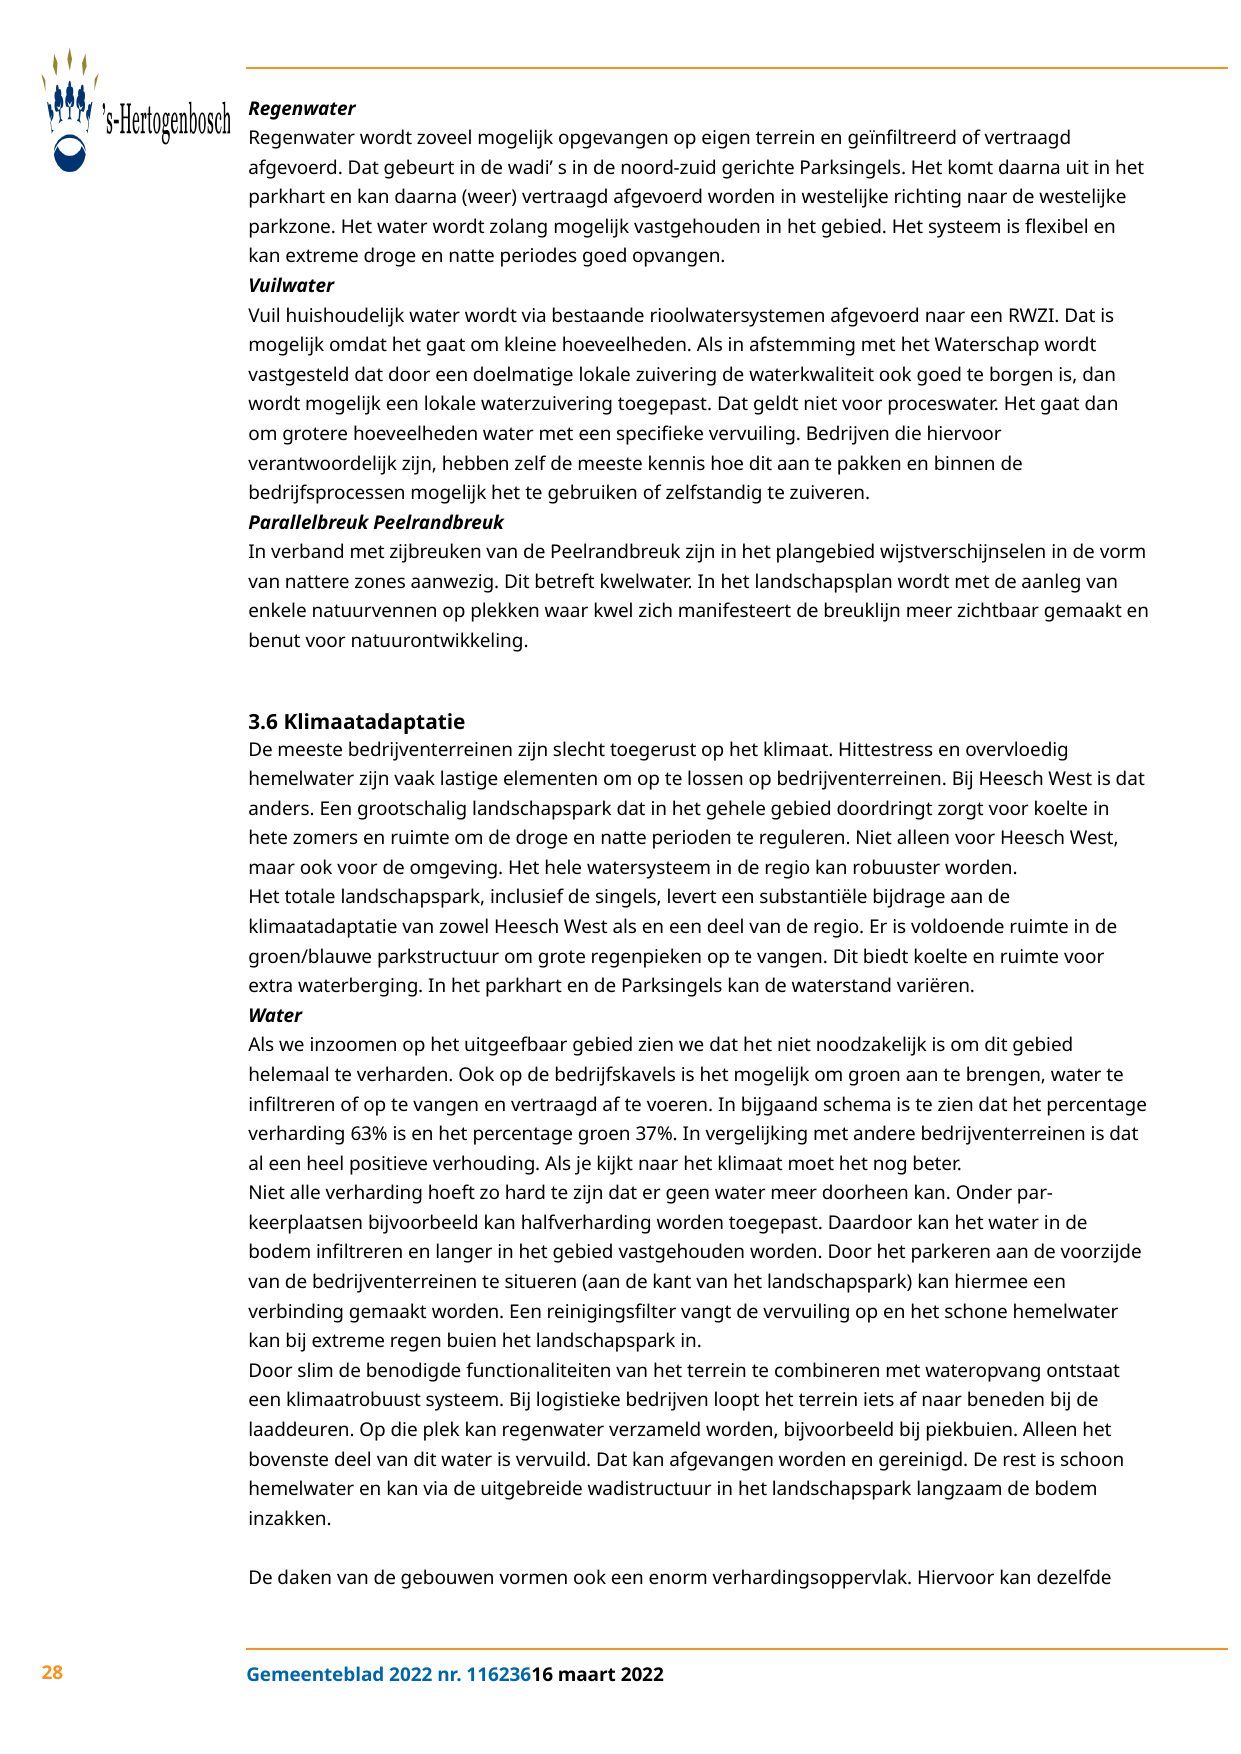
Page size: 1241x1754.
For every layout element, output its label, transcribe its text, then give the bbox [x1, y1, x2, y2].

picture [41, 47, 231, 172]
text Als we inzoomen op het uitgeefbaar gebied zien we dat het niet noodzakelijk is om dit gebied helemaal te verharden. Ook op de bedrijfskavels is het mogelijk om groen aan te brengen, water te infiltreren of op te vangen en vertraagd af te voeren. In bijgaand schema is te zien dat het percentage verharding 63% is en het percentage groen 37%. In vergelijking met andere bedrijventerreinen is dat al een heel positieve verhouding. Als je kijkt naar het klimaat moet het nog beter. [248, 1032, 1152, 1176]
text Parallelbreuk Peelrandbreuk [248, 509, 1152, 535]
text Niet alle verharding hoeft zo hard te zijn dat er geen water meer doorheen kan. Onder par- keerplaatsen bijvoorbeeld kan halfverharding worden toegepast. Daardoor kan het water in de bodem infiltreren en langer in het gebied vastgehouden worden. Door het parkeren aan de voorzijde van de bedrijventerreinen te situeren (aan de kant van het landschapspark) kan hiermee een verbinding gemaakt worden. Een reinigingsfilter vangt de vervuiling op en het schone hemelwater kan bij extreme regen buien het landschapspark in. [248, 1179, 1152, 1353]
text 3.6 Klimaatadaptatie [248, 707, 1152, 736]
text Water [248, 1002, 1152, 1028]
text Regenwater wordt zoveel mogelijk opgevangen op eigen terrein en geïnfiltreerd of vertraagd afgevoerd. Dat gebeurt in de wadi’ s in de noord-zuid gerichte Parksingels. Het komt daarna uit in het parkhart en kan daarna (weer) vertraagd afgevoerd worden in westelijke richting naar de westelijke parkzone. Het water wordt zolang mogelijk vastgehouden in het gebied. Het systeem is flexibel en kan extreme droge en natte periodes goed opvangen. [248, 124, 1152, 268]
text De meeste bedrijventerreinen zijn slecht toegerust op het klimaat. Hittestress en overvloedig hemelwater zijn vaak lastige elementen om op te lossen op bedrijventerreinen. Bij Heesch West is dat anders. Een grootschalig landschapspark dat in het gehele gebied doordringt zorgt voor koelte in hete zomers en ruimte om de droge en natte perioden te reguleren. Niet alleen voor Heesch West, maar ook voor de omgeving. Het hele watersysteem in de regio kan robuuster worden. [248, 736, 1152, 880]
text De daken van de gebouwen vormen ook een enorm verhardingsoppervlak. Hiervoor kan dezelfde [248, 1564, 1152, 1590]
text In verband met zijbreuken van de Peelrandbreuk zijn in het plangebied wijstverschijnselen in de vorm van nattere zones aanwezig. Dit betreft kwelwater. In het landschapsplan wordt met de aanleg van enkele natuurvennen op plekken waar kwel zich manifesteert de breuklijn meer zichtbaar gemaakt en benut voor natuurontwikkeling. [248, 538, 1152, 653]
text Door slim de benodigde functionaliteiten van het terrein te combineren met wateropvang ontstaat een klimaatrobuust systeem. Bij logistieke bedrijven loopt het terrein iets af naar beneden bij de laaddeuren. Op die plek kan regenwater verzameld worden, bijvoorbeeld bij piekbuien. Alleen het bovenste deel van dit water is vervuild. Dat kan afgevangen worden en gereinigd. De rest is schoon hemelwater en kan via de uitgebreide wadistructuur in het landschapspark langzaam de bodem inzakken. [248, 1357, 1152, 1531]
text Vuil huishoudelijk water wordt via bestaande rioolwatersystemen afgevoerd naar een RWZI. Dat is mogelijk omdat het gaat om kleine hoeveelheden. Als in afstemming met het Waterschap wordt vastgesteld dat door een doelmatige lokale zuivering de waterkwaliteit ook goed te borgen is, dan wordt mogelijk een lokale waterzuivering toegepast. Dat geldt niet voor proceswater. Het gaat dan om grotere hoeveelheden water met een specifieke vervuiling. Bedrijven die hiervoor verantwoordelijk zijn, hebben zelf de meeste kennis hoe dit aan te pakken en binnen de bedrijfsprocessen mogelijk het te gebruiken of zelfstandig te zuiveren. [248, 302, 1152, 505]
text Regenwater [248, 95, 1152, 121]
text Het totale landschapspark, inclusief de singels, levert een substantiële bijdrage aan de klimaatadaptatie van zowel Heesch West als en een deel van de regio. Er is voldoende ruimte in de groen/blauwe parkstructuur om grote regenpieken op te vangen. Dit biedt koelte en ruimte voor extra waterberging. In het parkhart en de Parksingels kan de waterstand variëren. [248, 884, 1152, 998]
text Vuilwater [248, 272, 1152, 298]
